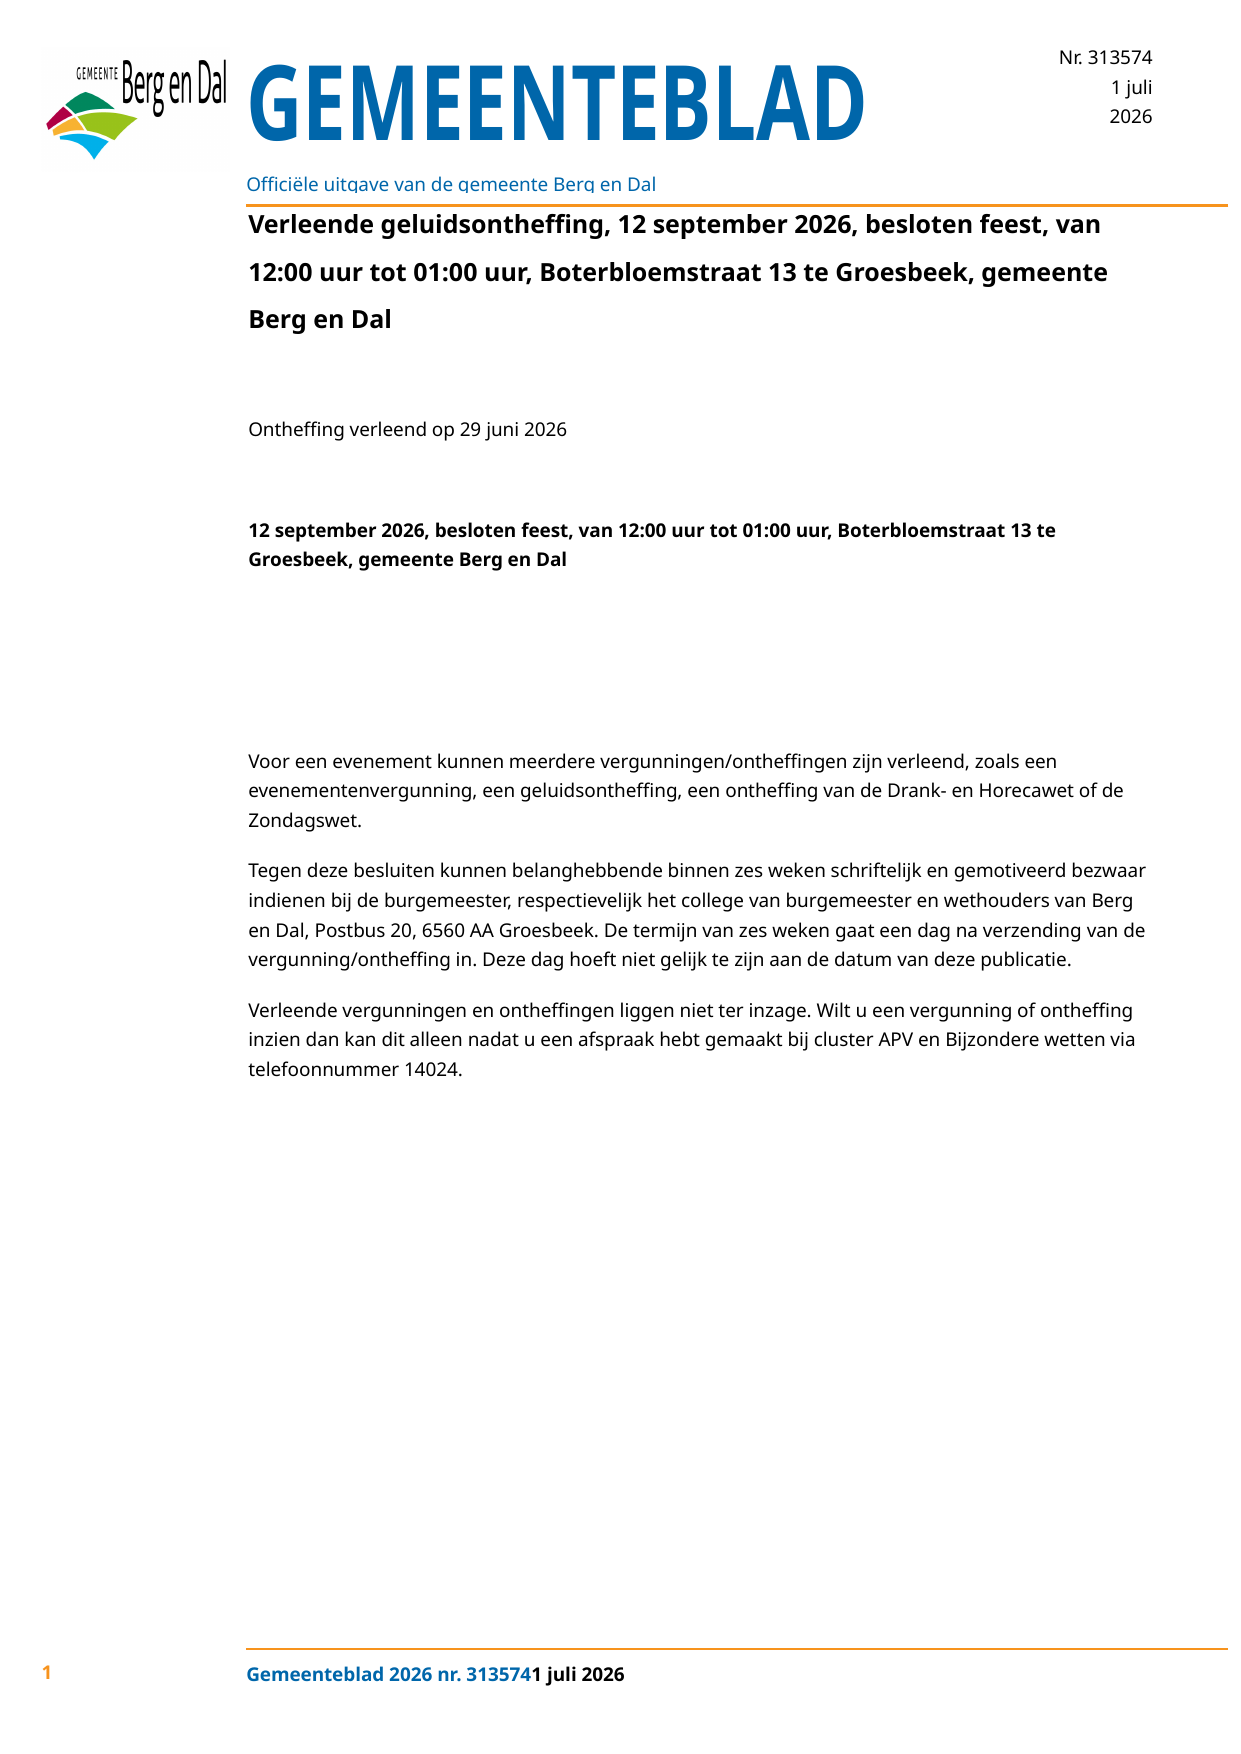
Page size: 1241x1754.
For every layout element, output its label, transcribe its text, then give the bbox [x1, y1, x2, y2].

text Ontheffing verleend op 29 juni 2026 [248, 416, 1152, 442]
text Tegen deze besluiten kunnen belanghebbende binnen zes weken schriftelijk en gemotiveerd bezwaar indienen bij de burgemeester, respectievelijk het college van burgemeester en wethouders van Berg en Dal, Postbus 20, 6560 AA Groesbeek. De termijn van zes weken gaat een dag na verzending van de vergunning/ontheffing in. Deze dag hoeft niet gelijk te zijn aan de datum van deze publicatie. [248, 858, 1152, 972]
text Verleende vergunningen en ontheffingen liggen niet ter inzage. Wilt u een vergunning of ontheffing inzien dan kan dit alleen nadat u een afspraak hebt gemaakt bij cluster APV en Bijzondere wetten via telefoonnummer 14024. [248, 997, 1152, 1082]
text Voor een evenement kunnen meerdere vergunningen/ontheffingen zijn verleend, zoals een evenementenvergunning, een geluidsontheffing, een ontheffing van de Drank- en Horecawet of de Zondagswet. [248, 748, 1152, 833]
picture [41, 47, 231, 172]
text Verleende geluidsontheffing, 12 september 2026, besloten feest, van 12:00 uur tot 01:00 uur, Boterbloemstraat 13 te Groesbeek, gemeente Berg en Dal [248, 207, 1152, 336]
text 12 september 2026, besloten feest, van 12:00 uur tot 01:00 uur, Boterbloemstraat 13 te Groesbeek, gemeente Berg en Dal [248, 517, 1152, 572]
